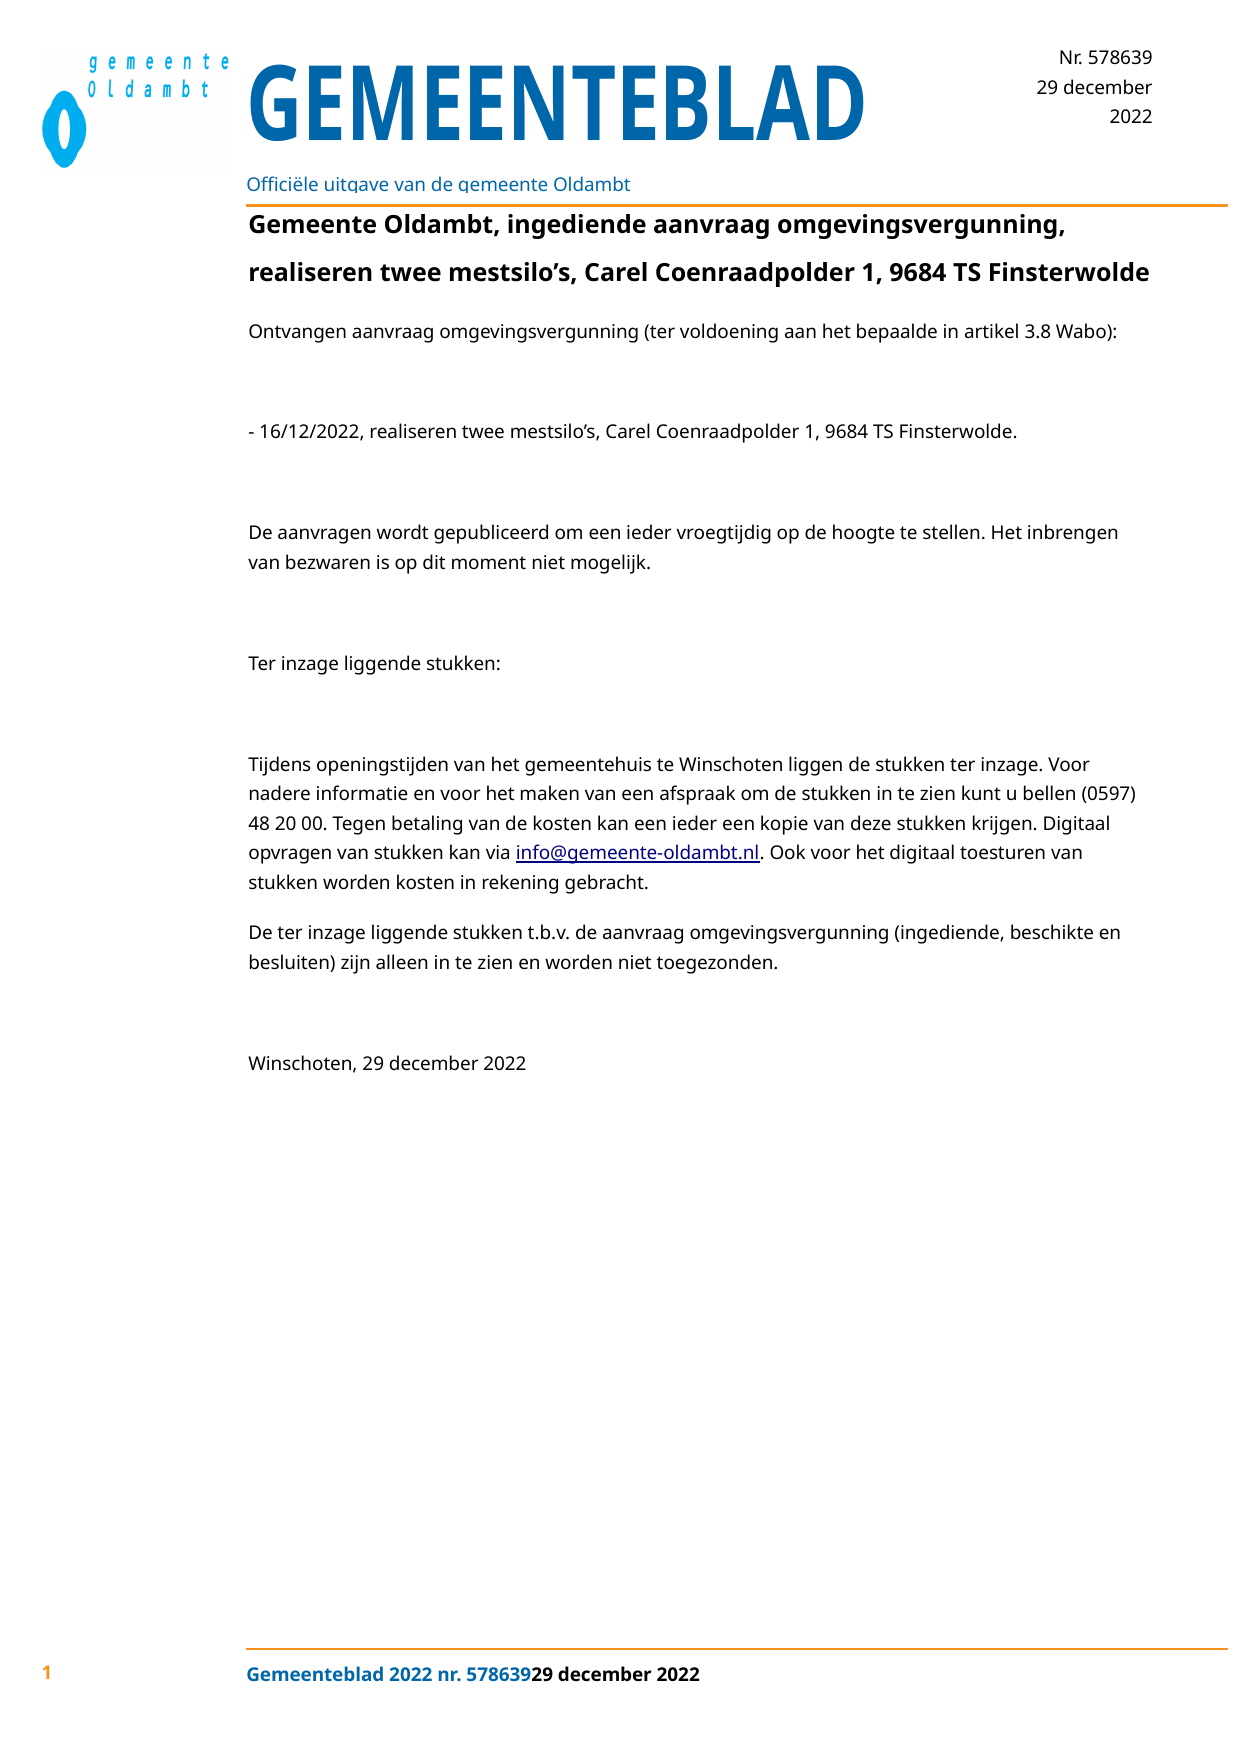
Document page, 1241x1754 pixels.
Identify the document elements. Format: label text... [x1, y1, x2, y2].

text De ter inzage liggende stukken t.b.v. de aanvraag omgevingsvergunning (ingediende, beschikte en besluiten) zijn alleen in te zien en worden niet toegezonden. [248, 919, 1152, 975]
picture [41, 47, 231, 172]
text - 16/12/2022, realiseren twee mestsilo’s, Carel Coenraadpolder 1, 9684 TS Finsterwolde. [248, 419, 1152, 444]
text Ontvangen aanvraag omgevingsvergunning (ter voldoening aan het bepaalde in artikel 3.8 Wabo): [248, 318, 1152, 344]
text Winschoten, 29 december 2022 [248, 1050, 1152, 1076]
text De aanvragen wordt gepubliceerd om een ieder vroegtijdig op de hoogte te stellen. Het inbrengen van bezwaren is op dit moment niet mogelijk. [248, 519, 1152, 575]
text Gemeente Oldambt, ingediende aanvraag omgevingsvergunning, realiseren twee mestsilo’s, Carel Coenraadpolder 1, 9684 TS Finsterwolde [248, 207, 1152, 288]
text Tijdens openingstijden van het gemeentehuis te Winschoten liggen de stukken ter inzage. Voor nadere informatie en voor het maken van een afspraak om de stukken in te zien kunt u bellen (0597) 48 20 00. Tegen betaling van de kosten kan een ieder een kopie van deze stukken krijgen. Digitaal opvragen van stukken kan via info@gemeente-oldambt.nl. Ook voor het digitaal toesturen van stukken worden kosten in rekening gebracht. [248, 751, 1152, 895]
text Ter inzage liggende stukken: [248, 650, 1152, 676]
